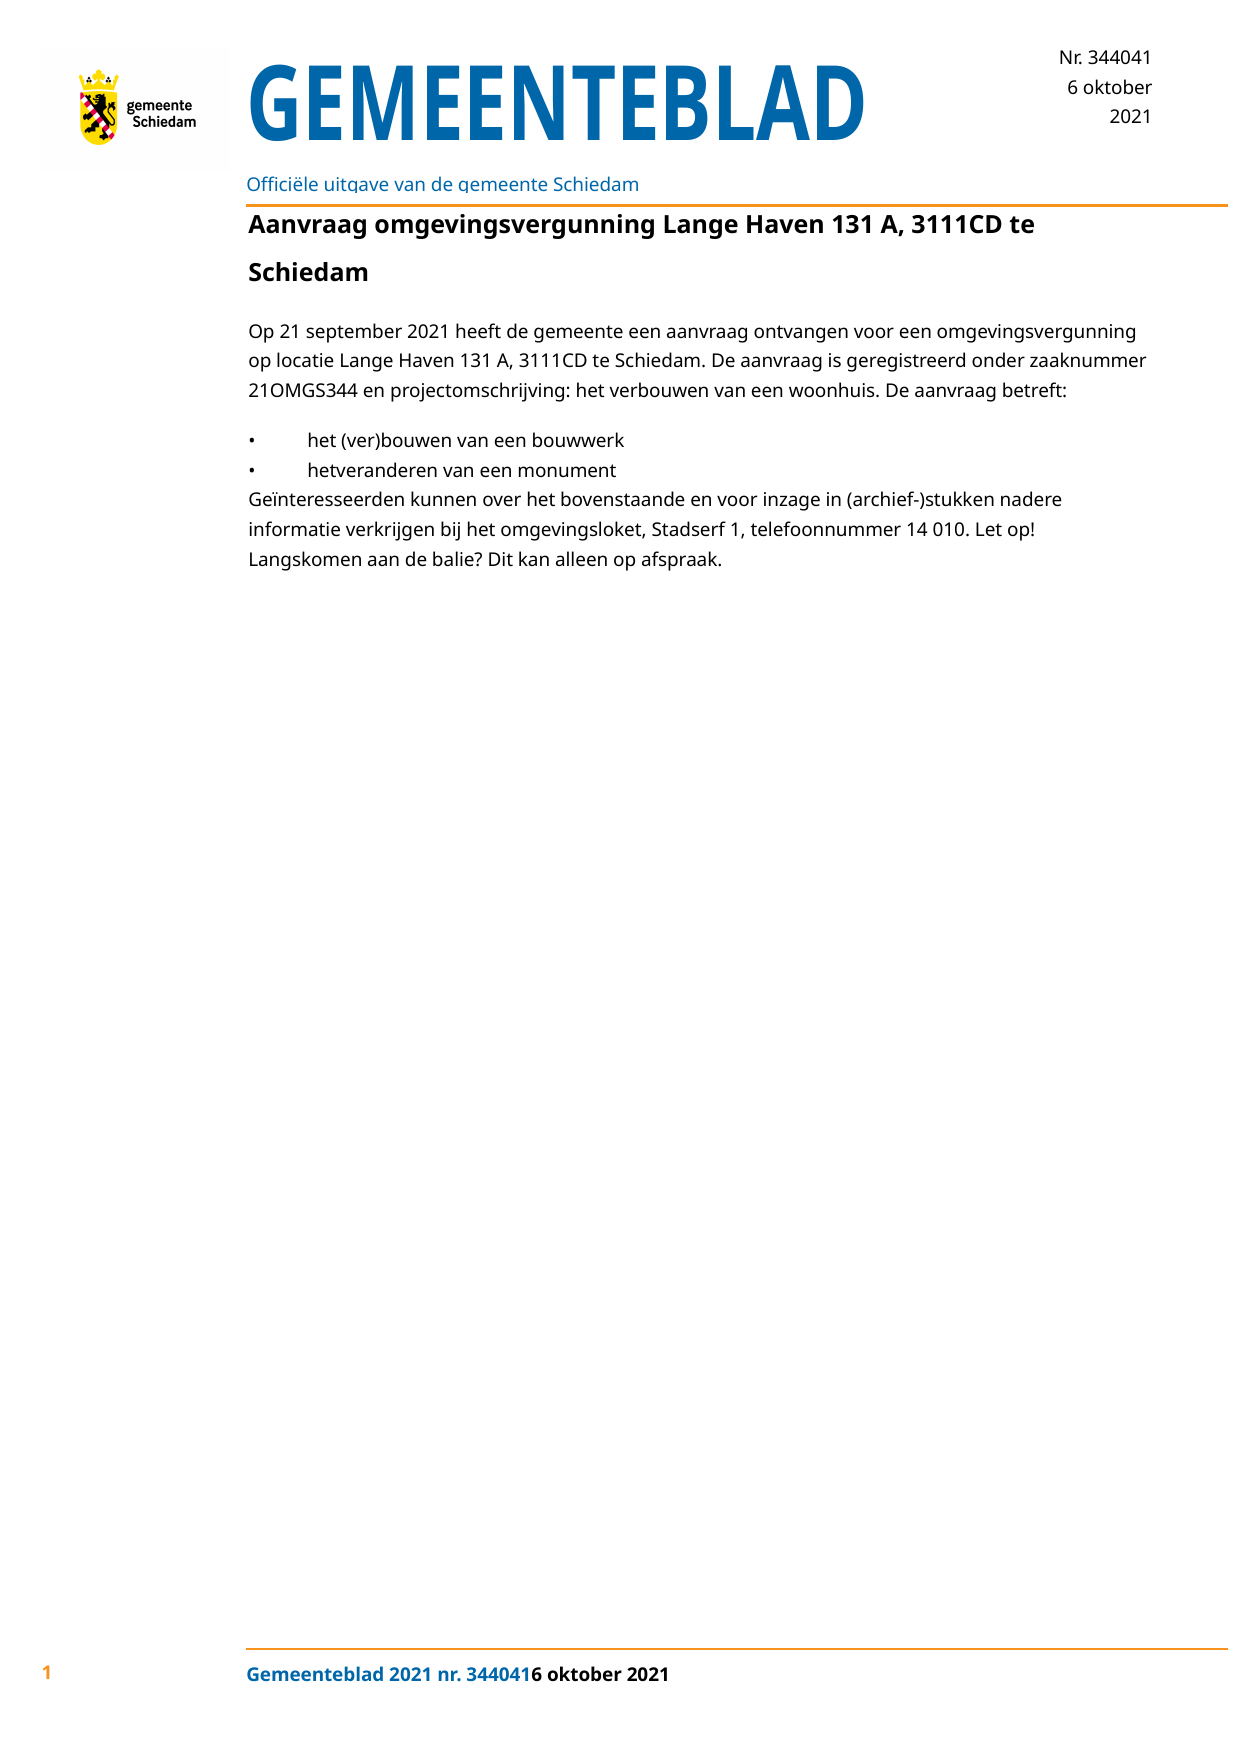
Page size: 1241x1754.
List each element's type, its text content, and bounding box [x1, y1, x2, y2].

text Op 21 september 2021 heeft de gemeente een aanvraag ontvangen voor een omgevingsvergunning op locatie Lange Haven 131 A, 3111CD te Schiedam. De aanvraag is geregistreerd onder zaaknummer 21OMGS344 en projectomschrijving: het verbouwen van een woonhuis. De aanvraag betreft: [248, 318, 1152, 403]
list het (ver)bouwen van een bouwwerk [248, 427, 1152, 453]
list hetveranderen van een monument [248, 457, 1152, 483]
text Aanvraag omgevingsvergunning Lange Haven 131 A, 3111CD te Schiedam [248, 207, 1152, 288]
text Geïnteresseerden kunnen over het bovenstaande en voor inzage in (archief-)stukken nadere informatie verkrijgen bij het omgevingsloket, Stadserf 1, telefoonnummer 14 010. Let op! Langskomen aan de balie? Dit kan alleen op afspraak. [248, 487, 1152, 572]
picture [41, 47, 231, 172]
